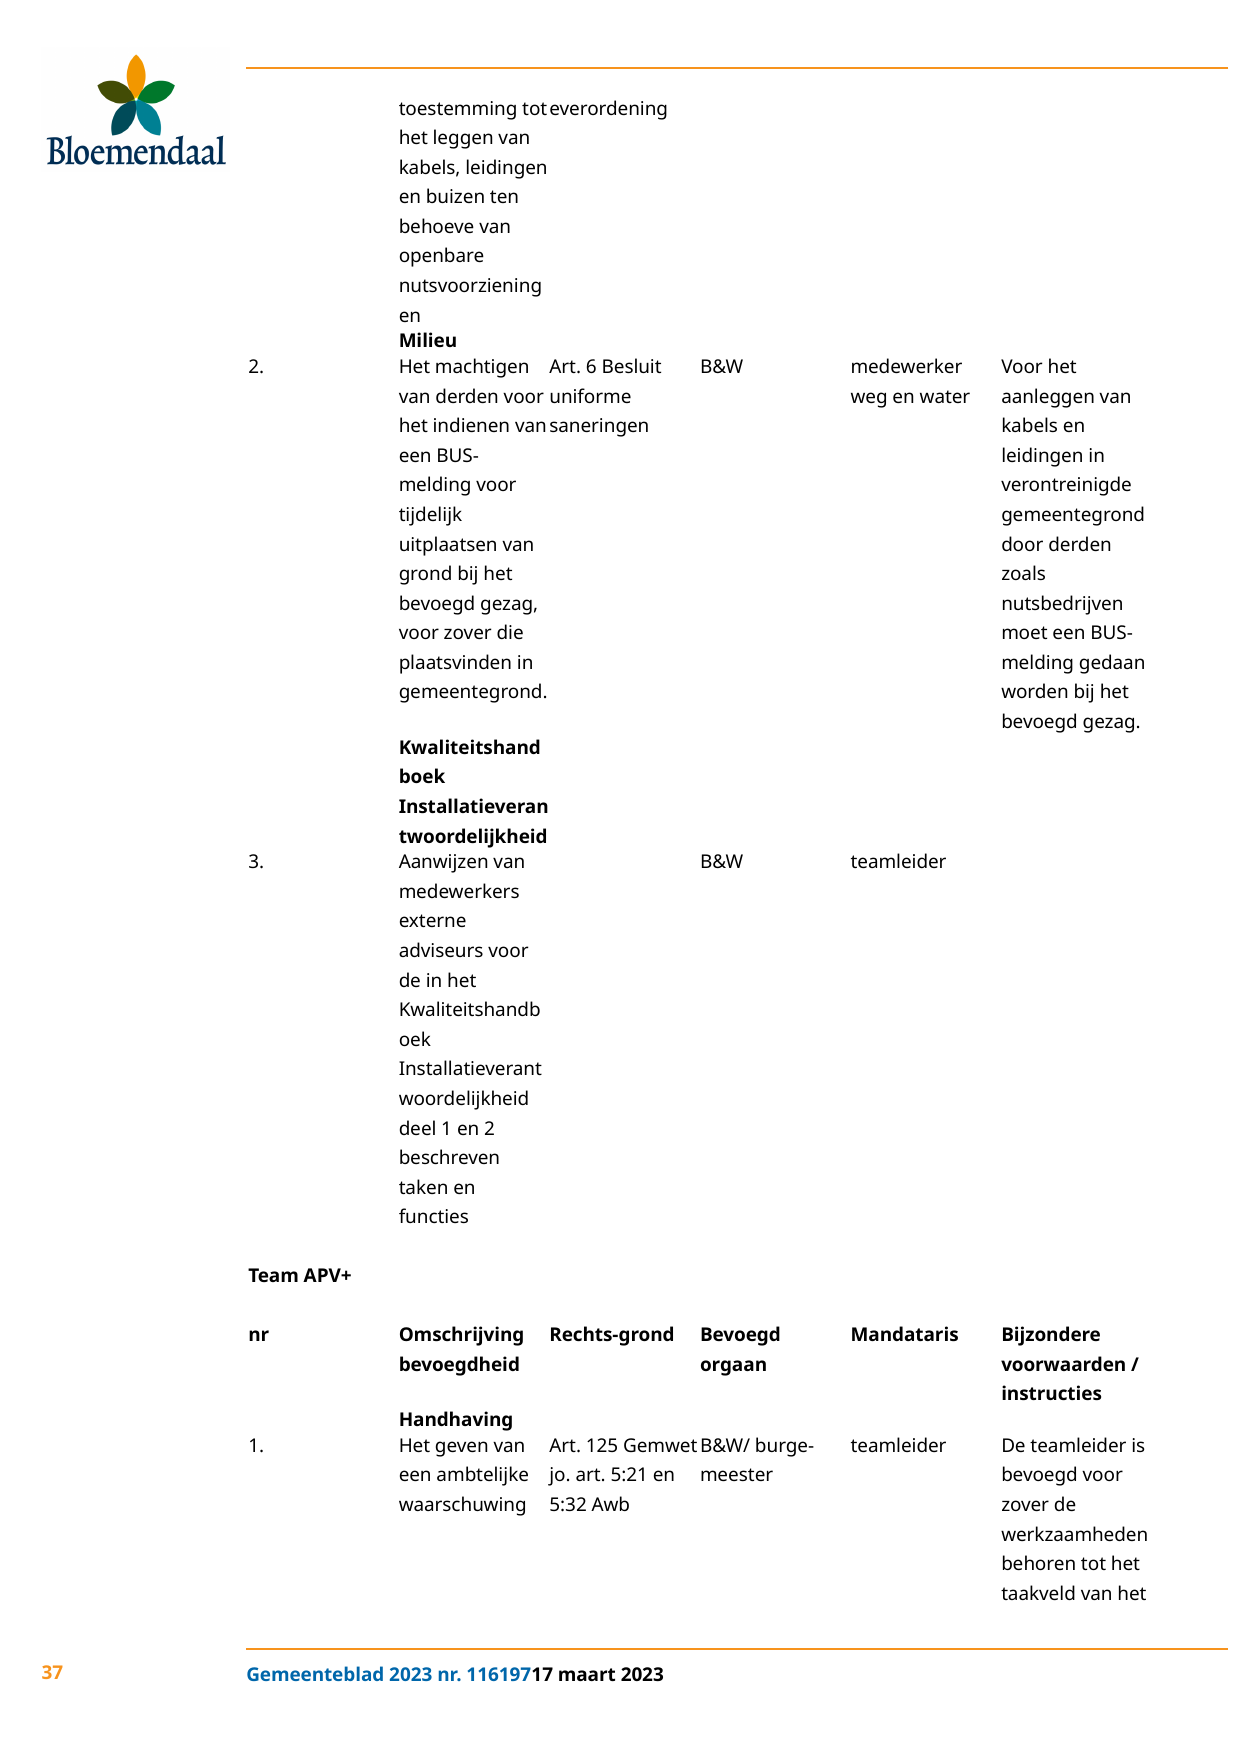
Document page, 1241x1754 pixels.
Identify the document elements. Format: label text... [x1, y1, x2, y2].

table_cell [1001, 328, 1152, 353]
table_cell Milieu [399, 328, 549, 353]
table_cell B&W [700, 849, 850, 1229]
table_cell teamleider [850, 1432, 1001, 1606]
table_cell [248, 353, 398, 734]
table_cell [248, 328, 398, 353]
table_cell [700, 328, 850, 353]
table_cell [248, 1432, 398, 1606]
table_cell toestemming tot het leggen van kabels, leidingen en buizen ten behoeve van openbare nutsvoorzieningen [399, 95, 549, 328]
table_cell Voor het aanleggen van kabels en leidingen in verontreinigde gemeentegrond door derden zoals nutsbedrijven moet een BUS-melding gedaan worden bij het bevoegd gezag. [1001, 353, 1152, 734]
table_cell B&W [700, 353, 850, 734]
table_cell [248, 734, 398, 848]
table_header Omschrijving bevoegdheid [399, 1321, 549, 1406]
table_cell [1001, 849, 1152, 1229]
table_cell Art. 6 Besluit uniforme saneringen [549, 353, 700, 734]
table_cell [700, 734, 850, 848]
table_cell Art. 125 Gemwet jo. art. 5:21 en 5:32 Awb [549, 1432, 700, 1606]
table_header Bijzondere voorwaarden / instructies [1001, 1321, 1152, 1406]
table_cell Kwaliteitshandboek Installatieverantwoordelijkheid [399, 734, 549, 848]
table_cell [549, 849, 700, 1229]
picture [41, 47, 231, 172]
table_cell [1001, 95, 1152, 328]
text Team APV+ [248, 1262, 1152, 1288]
table_cell [850, 328, 1001, 353]
table_cell [248, 95, 398, 328]
table_cell [850, 95, 1001, 328]
table_header Mandataris [850, 1321, 1001, 1406]
table_cell [1001, 734, 1152, 848]
table_header Bevoegd orgaan [700, 1321, 850, 1406]
table_header nr [248, 1321, 398, 1406]
table_cell [850, 1406, 1001, 1432]
table_cell everordening [549, 95, 700, 328]
table_cell [248, 849, 398, 1229]
table_cell Het machtigen van derden voor het indienen van een BUS-melding voor tijdelijk uitplaatsen van grond bij het bevoegd gezag, voor zover die plaatsvinden in gemeentegrond. [399, 353, 549, 734]
table_cell [700, 95, 850, 328]
table_cell Het geven van een ambtelijke waarschuwing [399, 1432, 549, 1606]
table_cell [549, 1406, 700, 1432]
table_cell De teamleider is bevoegd voor zover de werkzaamheden behoren tot het taakveld van het [1001, 1432, 1152, 1606]
table_cell [549, 328, 700, 353]
table_cell [1001, 1406, 1152, 1432]
table_cell medewerker weg en water [850, 353, 1001, 734]
table_cell Handhaving [399, 1406, 549, 1432]
table_cell teamleider [850, 849, 1001, 1229]
table_cell [850, 734, 1001, 848]
table_cell B&W/ burge-meester [700, 1432, 850, 1606]
table_cell [700, 1406, 850, 1432]
table_cell [549, 734, 700, 848]
table_header Rechts-grond [549, 1321, 700, 1406]
table_cell Aanwijzen van medewerkers externe adviseurs voor de in het Kwaliteitshandboek Installatieverantwoordelijkheid deel 1 en 2 beschreven taken en functies [399, 849, 549, 1229]
table_cell [248, 1406, 398, 1432]
